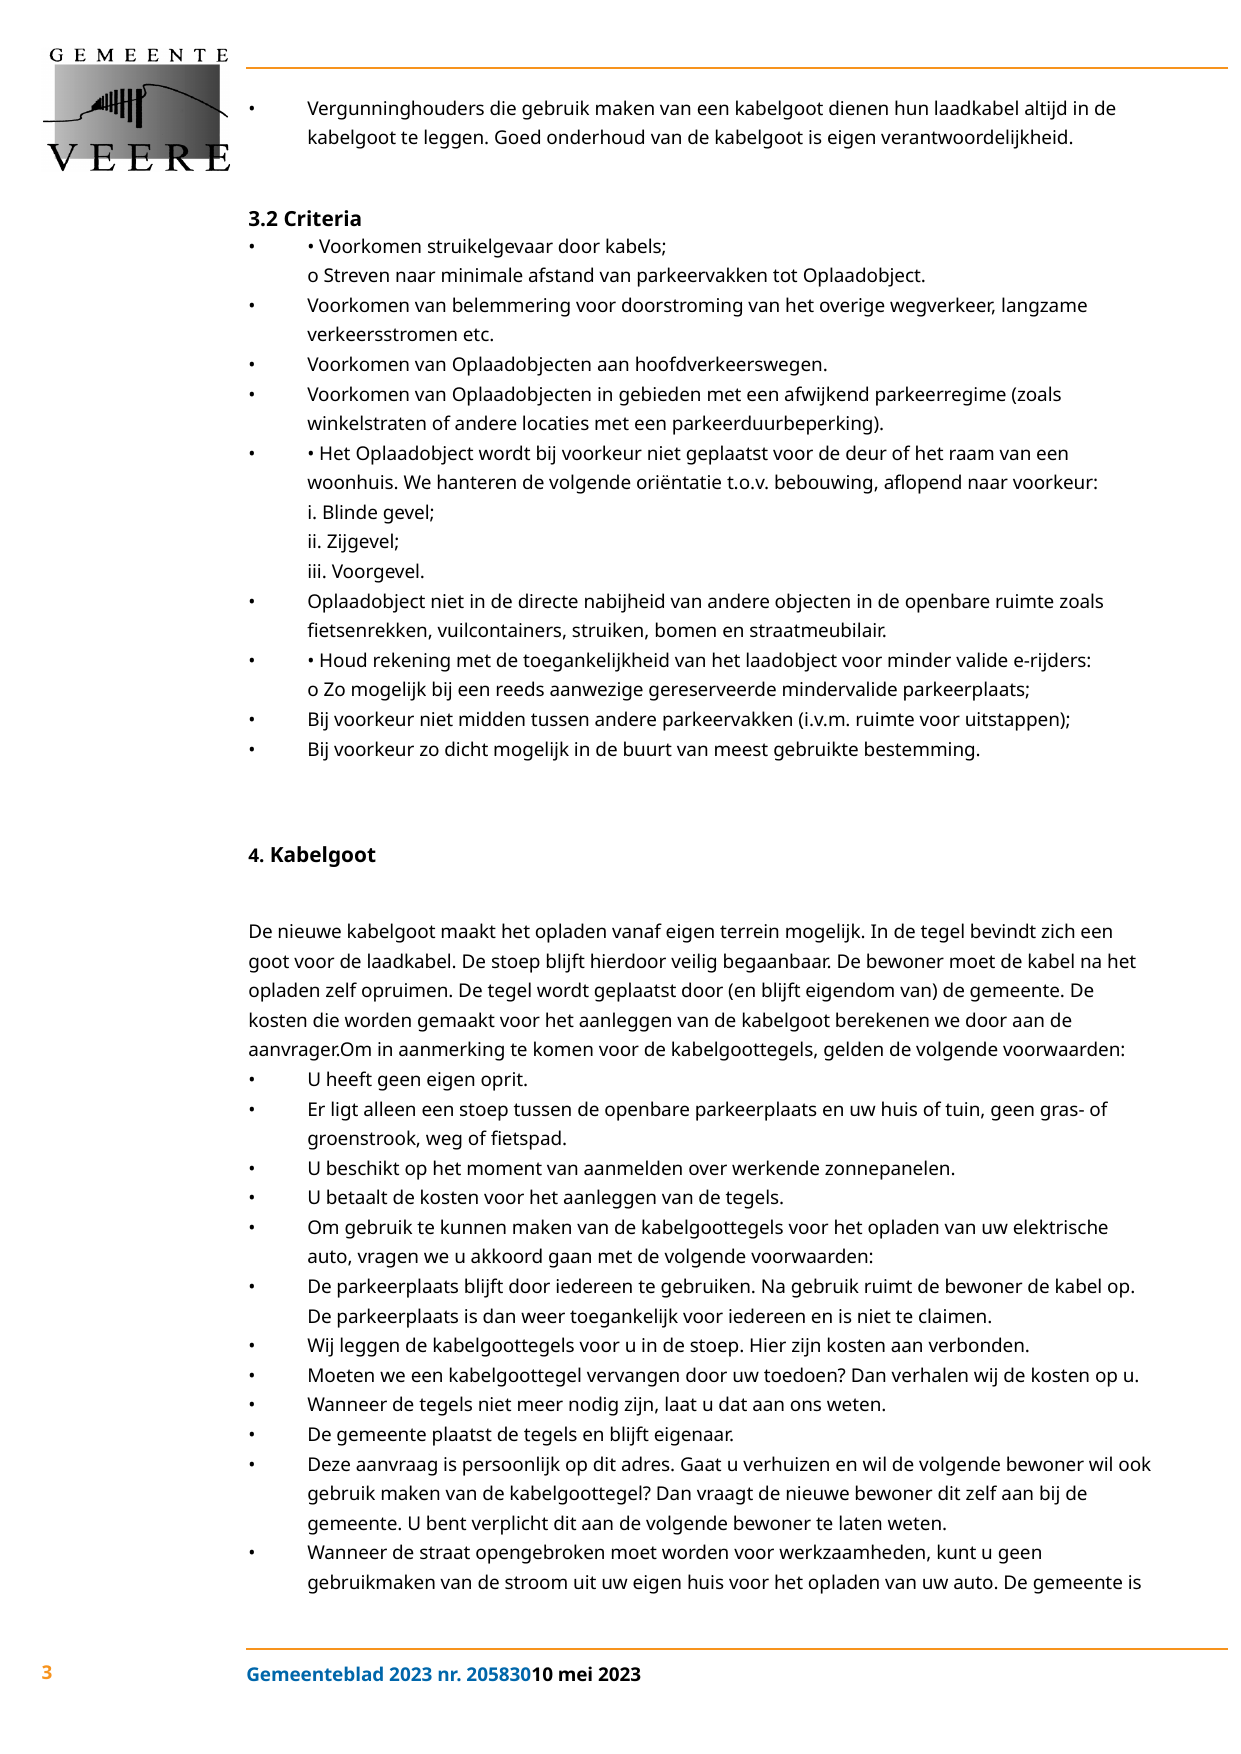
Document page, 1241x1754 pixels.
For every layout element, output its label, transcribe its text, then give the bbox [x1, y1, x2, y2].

text De nieuwe kabelgoot maakt het opladen vanaf eigen terrein mogelijk. In de tegel bevindt zich een goot voor de laadkabel. De stoep blijft hierdoor veilig begaanbaar. De bewoner moet de kabel na het opladen zelf opruimen. De tegel wordt geplaatst door (en blijft eigendom van) de gemeente. De kosten die worden gemaakt voor het aanleggen van de kabelgoot berekenen we door aan de aanvrager.Om in aanmerking te komen voor de kabelgoottegels, gelden de volgende voorwaarden: [248, 918, 1152, 1062]
list Oplaadobject niet in de directe nabijheid van andere objecten in de openbare ruimte zoals fietsenrekken, vuilcontainers, struiken, bomen en straatmeubilair. [248, 588, 1152, 643]
list o Zo mogelijk bij een reeds aanwezige gereserveerde mindervalide parkeerplaats; [248, 677, 1152, 702]
list De parkeerplaats blijft door iedereen te gebruiken. Na gebruik ruimt de bewoner de kabel op. De parkeerplaats is dan weer toegankelijk voor iedereen en is niet te claimen. [248, 1273, 1152, 1328]
list Vergunninghouders die gebruik maken van een kabelgoot dienen hun laadkabel altijd in de kabelgoot te leggen. Goed onderhoud van de kabelgoot is eigen verantwoordelijkheid. [248, 95, 1152, 150]
list iii. Voorgevel. [248, 558, 1152, 584]
list Deze aanvraag is persoonlijk op dit adres. Gaat u verhuizen en wil de volgende bewoner wil ook gebruik maken van de kabelgoottegel? Dan vraagt de nieuwe bewoner dit zelf aan bij de gemeente. U bent verplicht dit aan de volgende bewoner te laten weten. [248, 1451, 1152, 1536]
list ii. Zijgevel; [248, 529, 1152, 554]
list Voorkomen van belemmering voor doorstroming van het overige wegverkeer, langzame verkeersstromen etc. [248, 292, 1152, 347]
list Voorkomen van Oplaadobjecten in gebieden met een afwijkend parkeerregime (zoals winkelstraten of andere locaties met een parkeerduurbeperking). [248, 381, 1152, 436]
list Om gebruik te kunnen maken van de kabelgoottegels voor het opladen van uw elektrische auto, vragen we u akkoord gaan met de volgende voorwaarden: [248, 1214, 1152, 1269]
list Wanneer de straat opengebroken moet worden voor werkzaamheden, kunt u geen gebruikmaken van de stroom uit uw eigen huis voor het opladen van uw auto. De gemeente is [248, 1539, 1152, 1595]
list • Het Oplaadobject wordt bij voorkeur niet geplaatst voor de deur of het raam van een woonhuis. We hanteren de volgende oriëntatie t.o.v. bebouwing, aflopend naar voorkeur: [248, 440, 1152, 495]
list U betaalt de kosten voor het aanleggen van de tegels. [248, 1184, 1152, 1210]
list U beschikt op het moment van aanmelden over werkende zonnepanelen. [248, 1155, 1152, 1181]
list • Voorkomen struikelgevaar door kabels; [248, 233, 1152, 258]
list U heeft geen eigen oprit. [248, 1066, 1152, 1092]
list Voorkomen van Oplaadobjecten aan hoofdverkeerswegen. [248, 351, 1152, 377]
picture [41, 47, 231, 172]
list Er ligt alleen een stoep tussen de openbare parkeerplaats en uw huis of tuin, geen gras- of groenstrook, weg of fietspad. [248, 1096, 1152, 1151]
text 4. Kabelgoot [248, 841, 1152, 869]
list i. Blinde gevel; [248, 499, 1152, 525]
list Wij leggen de kabelgoottegels voor u in de stoep. Hier zijn kosten aan verbonden. [248, 1332, 1152, 1358]
list Wanneer de tegels niet meer nodig zijn, laat u dat aan ons weten. [248, 1392, 1152, 1417]
list De gemeente plaatst de tegels en blijft eigenaar. [248, 1421, 1152, 1447]
list • Houd rekening met de toegankelijkheid van het laadobject voor minder valide e-rijders: [248, 647, 1152, 673]
list Moeten we een kabelgoottegel vervangen door uw toedoen? Dan verhalen wij de kosten op u. [248, 1362, 1152, 1388]
list Bij voorkeur niet midden tussen andere parkeervakken (i.v.m. ruimte voor uitstappen); [248, 706, 1152, 732]
text 3.2 Criteria [248, 204, 1152, 233]
list o Streven naar minimale afstand van parkeervakken tot Oplaadobject. [248, 262, 1152, 288]
list Bij voorkeur zo dicht mogelijk in de buurt van meest gebruikte bestemming. [248, 736, 1152, 761]
